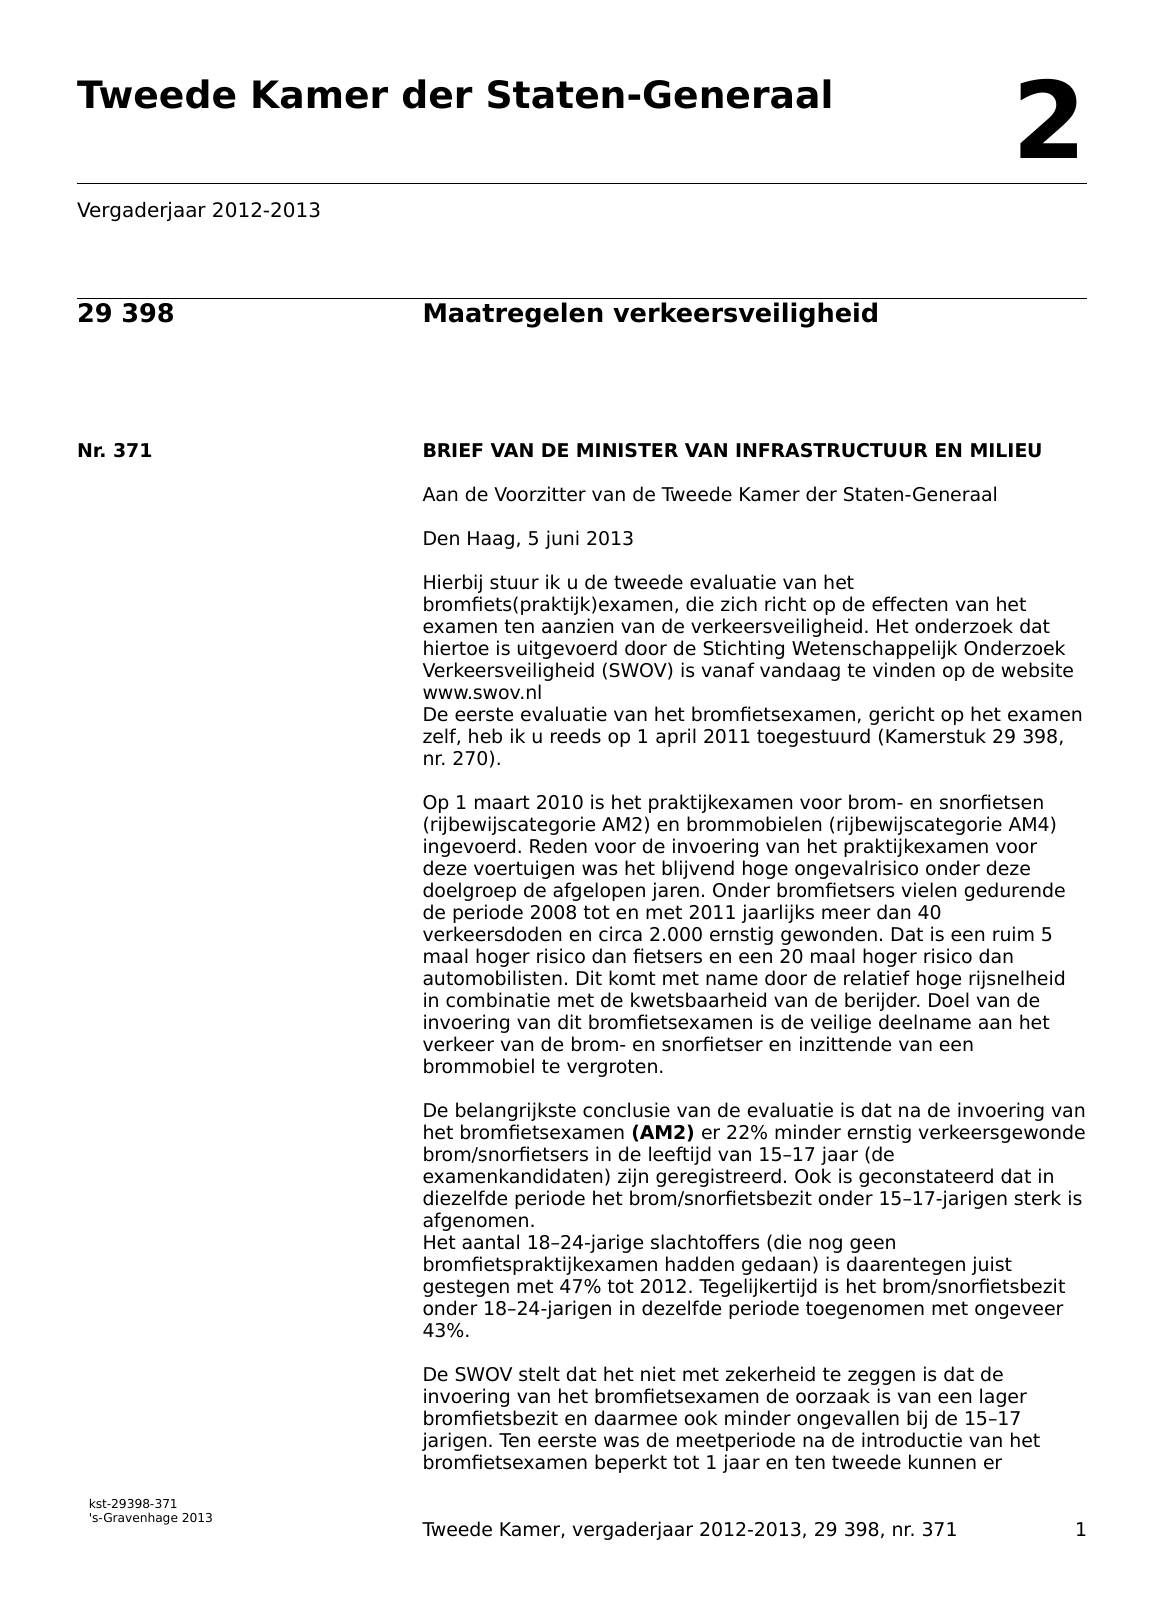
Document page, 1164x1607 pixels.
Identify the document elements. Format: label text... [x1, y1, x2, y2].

text De eerste evaluatie van het bromfietsexamen, gericht op het examen zelf, heb ik u reeds op 1 april 2011 toegestuurd (Kamerstuk 29 398, nr. 270). [422, 704, 1087, 770]
subtitle Nr. 371 BRIEF VAN DE MINISTER VAN INFRASTRUCTUUR EN MILIEU [77, 440, 1087, 462]
text 's-Gravenhage 2013 [88, 1511, 323, 1525]
text Het aantal 18–24-jarige slachtoffers (die nog geen bromfietspraktijkexamen hadden gedaan) is daarentegen juist gestegen met 47% tot 2012. Tegelijkertijd is het brom/snorfietsbezit onder 18–24-jarigen in dezelfde periode toegenomen met ongeveer 43%. [422, 1232, 1087, 1342]
text kst-29398-371 [88, 1497, 323, 1511]
text De SWOV stelt dat het niet met zekerheid te zeggen is dat de invoering van het bromfietsexamen de oorzaak is van een lager bromfietsbezit en daarmee ook minder ongevallen bij de 15–17 jarigen. Ten eerste was de meetperiode na de introductie van het bromfietsexamen beperkt tot 1 jaar en ten tweede kunnen er [422, 1364, 1087, 1474]
table_header Tweede Kamer der Staten-Generaal [77, 59, 886, 183]
text De belangrijkste conclusie van de evaluatie is dat na de invoering van het bromfietsexamen (AM2) er 22% minder ernstig verkeersgewonde brom/snorfietsers in de leeftijd van 15–17 jaar (de examenkandidaten) zijn geregistreerd. Ook is geconstateerd dat in diezelfde periode het brom/snorfietsbezit onder 15–17-jarigen sterk is afgenomen. [422, 1100, 1087, 1232]
text Op 1 maart 2010 is het praktijkexamen voor brom- en snorfietsen (rijbewijscategorie AM2) en brommobielen (rijbewijscategorie AM4) ingevoerd. Reden voor de invoering van het praktijkexamen voor deze voertuigen was het blijvend hoge ongevalrisico onder deze doelgroep de afgelopen jaren. Onder bromfietsers vielen gedurende de periode 2008 tot en met 2011 jaarlijks meer dan 40 verkeersdoden en circa 2.000 ernstig gewonden. Dat is een ruim 5 maal hoger risico dan fietsers en een 20 maal hoger risico dan automobilisten. Dit komt met name door de relatief hoge rijsnelheid in combinatie met de kwetsbaarheid van de berijder. Doel van de invoering van dit bromfietsexamen is de veilige deelname aan het verkeer van de brom- en snorfietser en inzittende van een brommobiel te vergroten. [422, 792, 1087, 1078]
text Hierbij stuur ik u de tweede evaluatie van het bromfiets(praktijk)examen, die zich richt op de effecten van het examen ten aanzien van de verkeersveiligheid. Het onderzoek dat hiertoe is uitgevoerd door de Stichting Wetenschappelijk Onderzoek Verkeersveiligheid (SWOV) is vanaf vandaag te vinden op de website www.swov.nl [422, 572, 1087, 704]
text Aan de Voorzitter van de Tweede Kamer der Staten-Generaal [422, 484, 1087, 506]
text Den Haag, 5 juni 2013 [422, 528, 1087, 550]
table_header 2 [886, 59, 1087, 183]
subtitle 29 398 Maatregelen verkeersveiligheid [77, 299, 1087, 329]
table_cell Vergaderjaar 2012-2013 [77, 184, 1087, 298]
